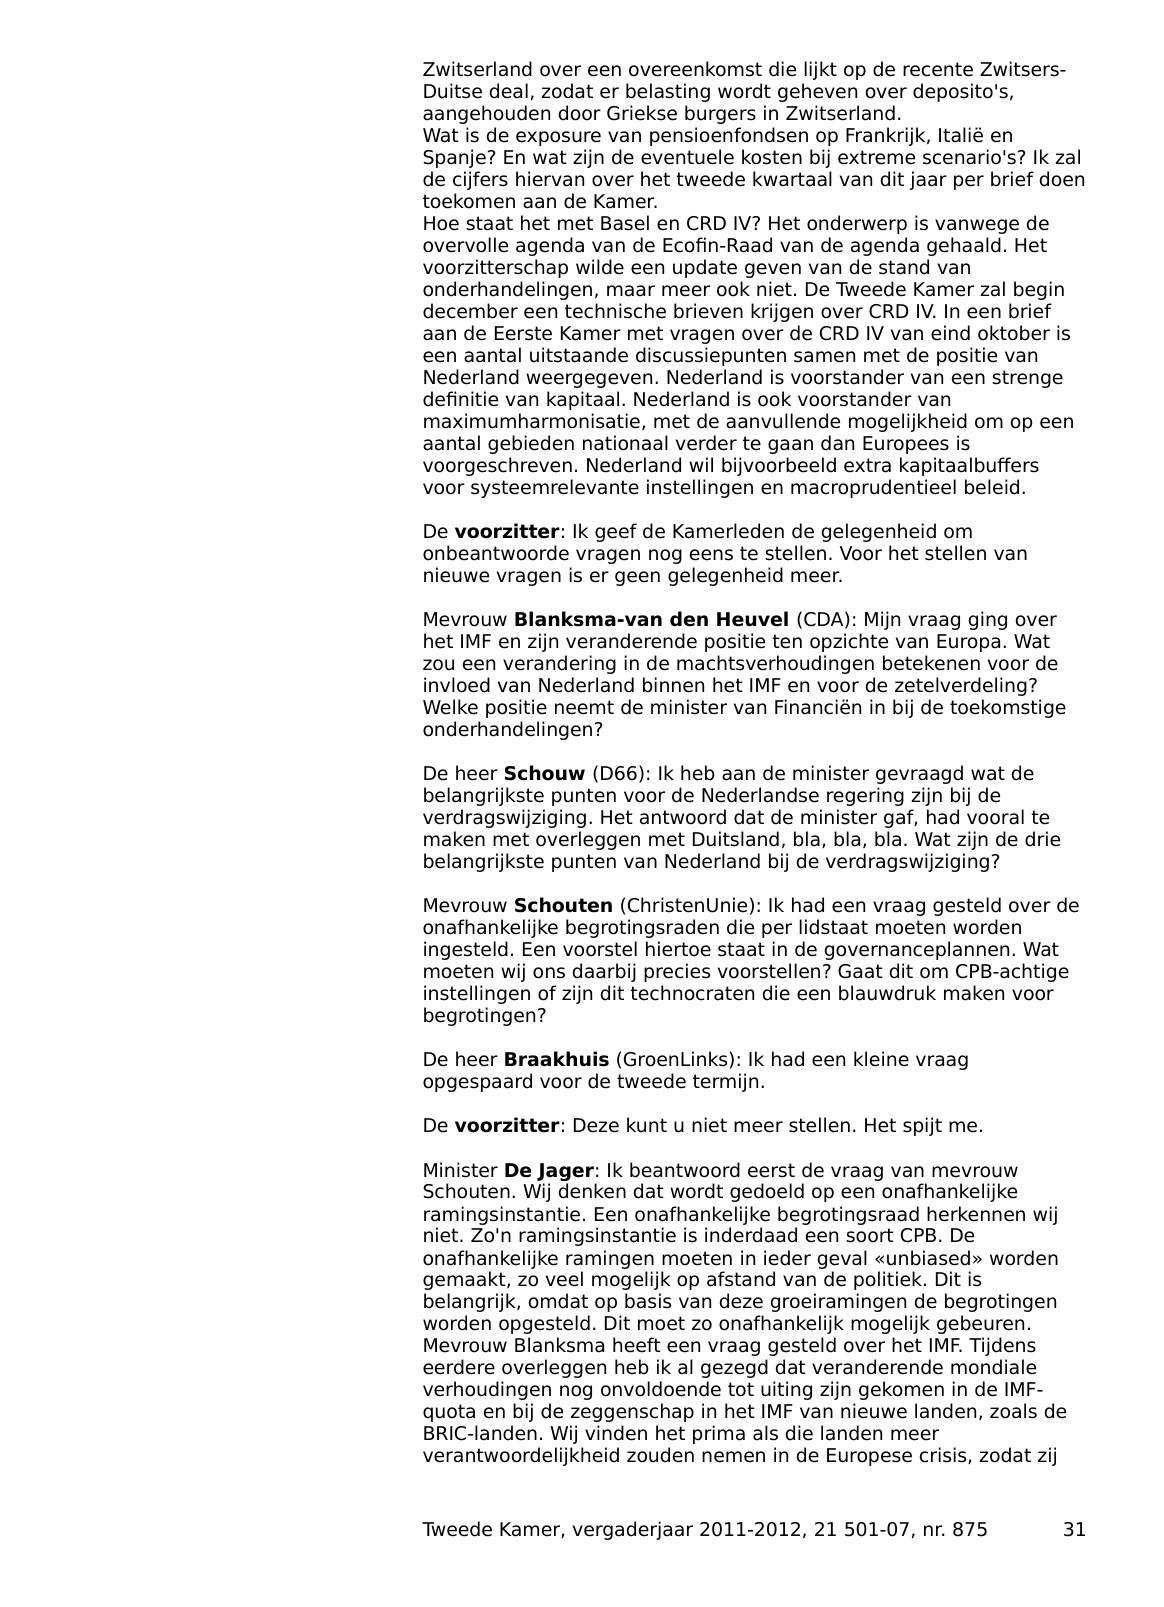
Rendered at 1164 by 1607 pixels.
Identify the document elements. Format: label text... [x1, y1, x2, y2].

text Mevrouw Blanksma-van den Heuvel (CDA): Mijn vraag ging over het IMF en zijn veranderende positie ten opzichte van Europa. Wat zou een verandering in de machtsverhoudingen betekenen voor de invloed van Nederland binnen het IMF en voor de zetelverdeling? Welke positie neemt de minister van Financiën in bij de toekomstige onderhandelingen? [422, 609, 1087, 741]
text De voorzitter: Deze kunt u niet meer stellen. Het spijt me. [422, 1115, 1087, 1137]
text De heer Schouw (D66): Ik heb aan de minister gevraagd wat de belangrijkste punten voor de Nederlandse regering zijn bij de verdragswijziging. Het antwoord dat de minister gaf, had vooral te maken met overleggen met Duitsland, bla, bla, bla. Wat zijn de drie belangrijkste punten van Nederland bij de verdragswijziging? [422, 763, 1087, 873]
text Wat is de exposure van pensioenfondsen op Frankrijk, Italië en Spanje? En wat zijn de eventuele kosten bij extreme scenario's? Ik zal de cijfers hiervan over het tweede kwartaal van dit jaar per brief doen toekomen aan de Kamer. [422, 125, 1087, 213]
text De heer Braakhuis (GroenLinks): Ik had een kleine vraag opgespaard voor de tweede termijn. [422, 1049, 1087, 1093]
text Hoe staat het met Basel en CRD IV? Het onderwerp is vanwege de overvolle agenda van de Ecofin-Raad van de agenda gehaald. Het voorzitterschap wilde een update geven van de stand van onderhandelingen, maar meer ook niet. De Tweede Kamer zal begin december een technische brieven krijgen over CRD IV. In een brief aan de Eerste Kamer met vragen over de CRD IV van eind oktober is een aantal uitstaande discussiepunten samen met de positie van Nederland weergegeven. Nederland is voorstander van een strenge definitie van kapitaal. Nederland is ook voorstander van maximumharmonisatie, met de aanvullende mogelijkheid om op een aantal gebieden nationaal verder te gaan dan Europees is voorgeschreven. Nederland wil bijvoorbeeld extra kapitaalbuffers voor systeemrelevante instellingen en macroprudentieel beleid. [422, 213, 1087, 499]
text Minister De Jager: Ik beantwoord eerst de vraag van mevrouw Schouten. Wij denken dat wordt gedoeld op een onafhankelijke ramingsinstantie. Een onafhankelijke begrotingsraad herkennen wij niet. Zo'n ramingsinstantie is inderdaad een soort CPB. De onafhankelijke ramingen moeten in ieder geval «unbiased» worden gemaakt, zo veel mogelijk op afstand van de politiek. Dit is belangrijk, omdat op basis van deze groeiramingen de begrotingen worden opgesteld. Dit moet zo onafhankelijk mogelijk gebeuren. [422, 1159, 1087, 1335]
text Mevrouw Blanksma heeft een vraag gesteld over het IMF. Tijdens eerdere overleggen heb ik al gezegd dat veranderende mondiale verhoudingen nog onvoldoende tot uiting zijn gekomen in de IMF-quota en bij de zeggenschap in het IMF van nieuwe landen, zoals de BRIC-landen. Wij vinden het prima als die landen meer verantwoordelijkheid zouden nemen in de Europese crisis, zodat zij [422, 1335, 1087, 1467]
text De voorzitter: Ik geef de Kamerleden de gelegenheid om onbeantwoorde vragen nog eens te stellen. Voor het stellen van nieuwe vragen is er geen gelegenheid meer. [422, 521, 1087, 587]
text Mevrouw Schouten (ChristenUnie): Ik had een vraag gesteld over de onafhankelijke begrotingsraden die per lidstaat moeten worden ingesteld. Een voorstel hiertoe staat in de governanceplannen. Wat moeten wij ons daarbij precies voorstellen? Gaat dit om CPB-achtige instellingen of zijn dit technocraten die een blauwdruk maken voor begrotingen? [422, 895, 1087, 1027]
text Zwitserland over een overeenkomst die lijkt op de recente Zwitsers-Duitse deal, zodat er belasting wordt geheven over deposito's, aangehouden door Griekse burgers in Zwitserland. [422, 59, 1087, 125]
